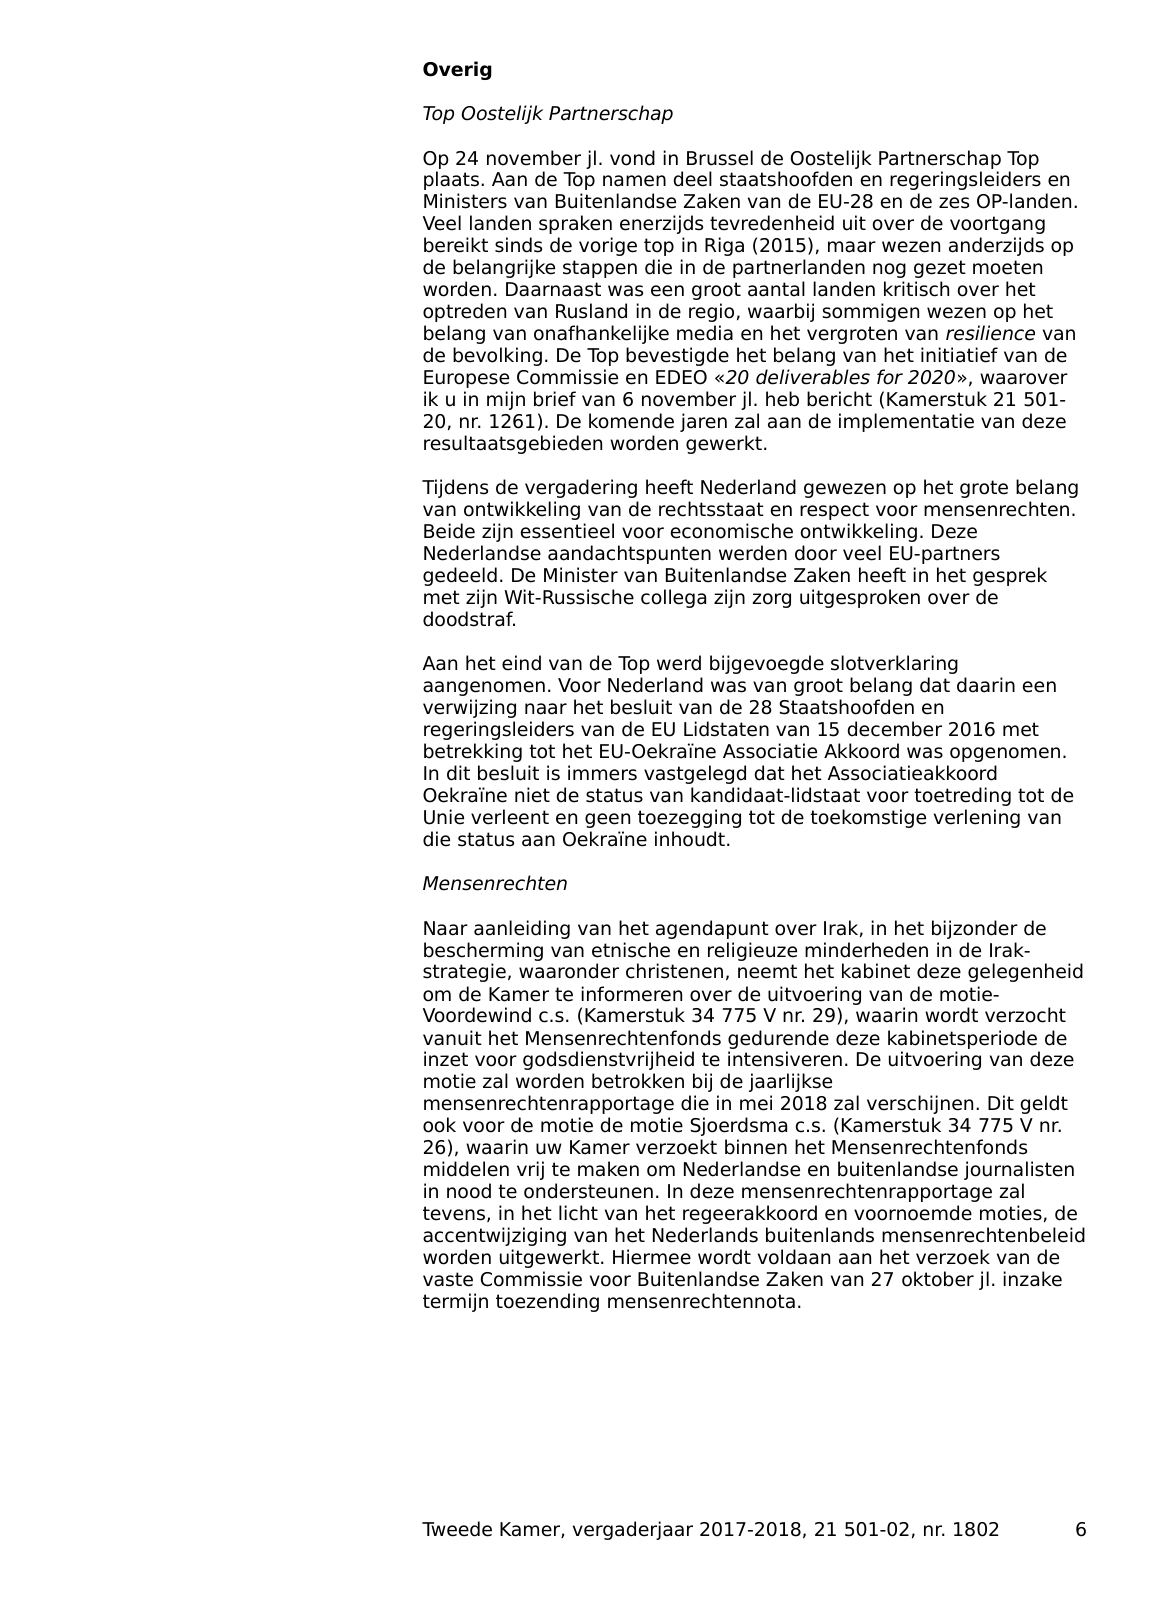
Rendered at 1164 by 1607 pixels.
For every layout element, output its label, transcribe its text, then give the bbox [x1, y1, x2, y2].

text Naar aanleiding van het agendapunt over Irak, in het bijzonder de bescherming van etnische en religieuze minderheden in de Irak-strategie, waaronder christenen, neemt het kabinet deze gelegenheid om de Kamer te informeren over de uitvoering van de motie-Voordewind c.s. (Kamerstuk 34 775 V nr. 29), waarin wordt verzocht vanuit het Mensenrechtenfonds gedurende deze kabinetsperiode de inzet voor godsdienstvrijheid te intensiveren. De uitvoering van deze motie zal worden betrokken bij de jaarlijkse mensenrechtenrapportage die in mei 2018 zal verschijnen. Dit geldt ook voor de motie de motie Sjoerdsma c.s. (Kamerstuk 34 775 V nr. 26), waarin uw Kamer verzoekt binnen het Mensenrechtenfonds middelen vrij te maken om Nederlandse en buitenlandse journalisten in nood te ondersteunen. In deze mensenrechtenrapportage zal tevens, in het licht van het regeerakkoord en voornoemde moties, de accentwijziging van het Nederlands buitenlands mensenrechtenbeleid worden uitgewerkt. Hiermee wordt voldaan aan het verzoek van de vaste Commissie voor Buitenlandse Zaken van 27 oktober jl. inzake termijn toezending mensenrechtennota. [422, 917, 1087, 1313]
subtitle Top Oostelijk Partnerschap [422, 103, 1087, 125]
subtitle Overig [422, 59, 1087, 81]
text Tijdens de vergadering heeft Nederland gewezen op het grote belang van ontwikkeling van de rechtsstaat en respect voor mensenrechten. Beide zijn essentieel voor economische ontwikkeling. Deze Nederlandse aandachtspunten werden door veel EU-partners gedeeld. De Minister van Buitenlandse Zaken heeft in het gesprek met zijn Wit-Russische collega zijn zorg uitgesproken over de doodstraf. [422, 477, 1087, 631]
subtitle Mensenrechten [422, 873, 1087, 895]
text Aan het eind van de Top werd bijgevoegde slotverklaring aangenomen. Voor Nederland was van groot belang dat daarin een verwijzing naar het besluit van de 28 Staatshoofden en regeringsleiders van de EU Lidstaten van 15 december 2016 met betrekking tot het EU-Oekraïne Associatie Akkoord was opgenomen. In dit besluit is immers vastgelegd dat het Associatieakkoord Oekraïne niet de status van kandidaat-lidstaat voor toetreding tot de Unie verleent en geen toezegging tot de toekomstige verlening van die status aan Oekraïne inhoudt. [422, 653, 1087, 851]
text Op 24 november jl. vond in Brussel de Oostelijk Partnerschap Top plaats. Aan de Top namen deel staatshoofden en regeringsleiders en Ministers van Buitenlandse Zaken van de EU-28 en de zes OP-landen. Veel landen spraken enerzijds tevredenheid uit over de voortgang bereikt sinds de vorige top in Riga (2015), maar wezen anderzijds op de belangrijke stappen die in de partnerlanden nog gezet moeten worden. Daarnaast was een groot aantal landen kritisch over het optreden van Rusland in de regio, waarbij sommigen wezen op het belang van onafhankelijke media en het vergroten van resilience van de bevolking. De Top bevestigde het belang van het initiatief van de Europese Commissie en EDEO «20 deliverables for 2020», waarover ik u in mijn brief van 6 november jl. heb bericht (Kamerstuk 21 501-20, nr. 1261). De komende jaren zal aan de implementatie van deze resultaatsgebieden worden gewerkt. [422, 147, 1087, 455]
